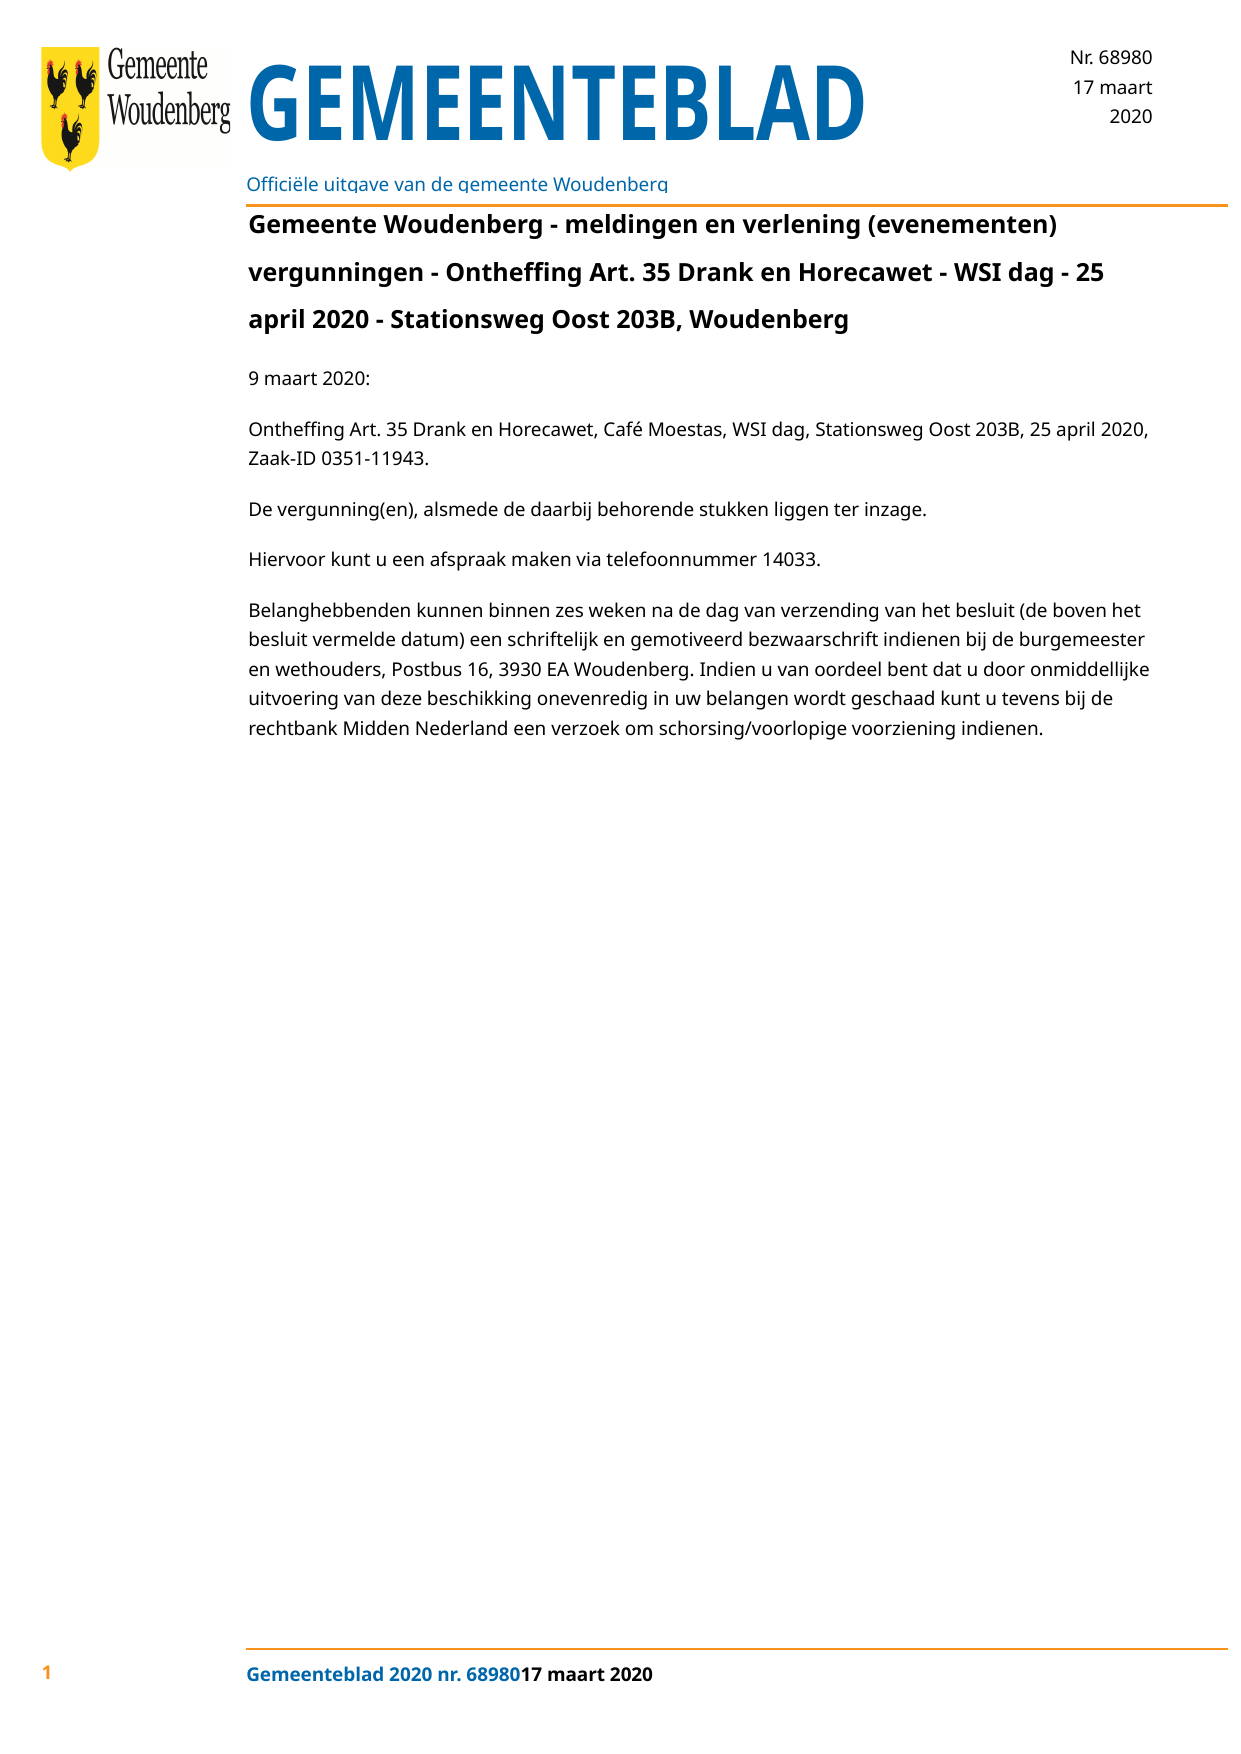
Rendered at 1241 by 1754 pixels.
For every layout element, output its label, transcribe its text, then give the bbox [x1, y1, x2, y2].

text 9 maart 2020: [248, 366, 1152, 391]
picture [41, 47, 231, 172]
text Ontheffing Art. 35 Drank en Horecawet, Café Moestas, WSI dag, Stationsweg Oost 203B, 25 april 2020, Zaak-ID 0351-11943. [248, 416, 1152, 471]
text Belanghebbenden kunnen binnen zes weken na de dag van verzending van het besluit (de boven het besluit vermelde datum) een schriftelijk en gemotiveerd bezwaarschrift indienen bij de burgemeester en wethouders, Postbus 16, 3930 EA Woudenberg. Indien u van oordeel bent dat u door onmiddellijke uitvoering van deze beschikking onevenredig in uw belangen wordt geschaad kunt u tevens bij de rechtbank Midden Nederland een verzoek om schorsing/voorlopige voorziening indienen. [248, 597, 1152, 741]
text Hiervoor kunt u een afspraak maken via telefoonnummer 14033. [248, 546, 1152, 572]
text De vergunning(en), alsmede de daarbij behorende stukken liggen ter inzage. [248, 496, 1152, 522]
text Gemeente Woudenberg - meldingen en verlening (evenementen) vergunningen - Ontheffing Art. 35 Drank en Horecawet - WSI dag - 25 april 2020 - Stationsweg Oost 203B, Woudenberg [248, 207, 1152, 336]
